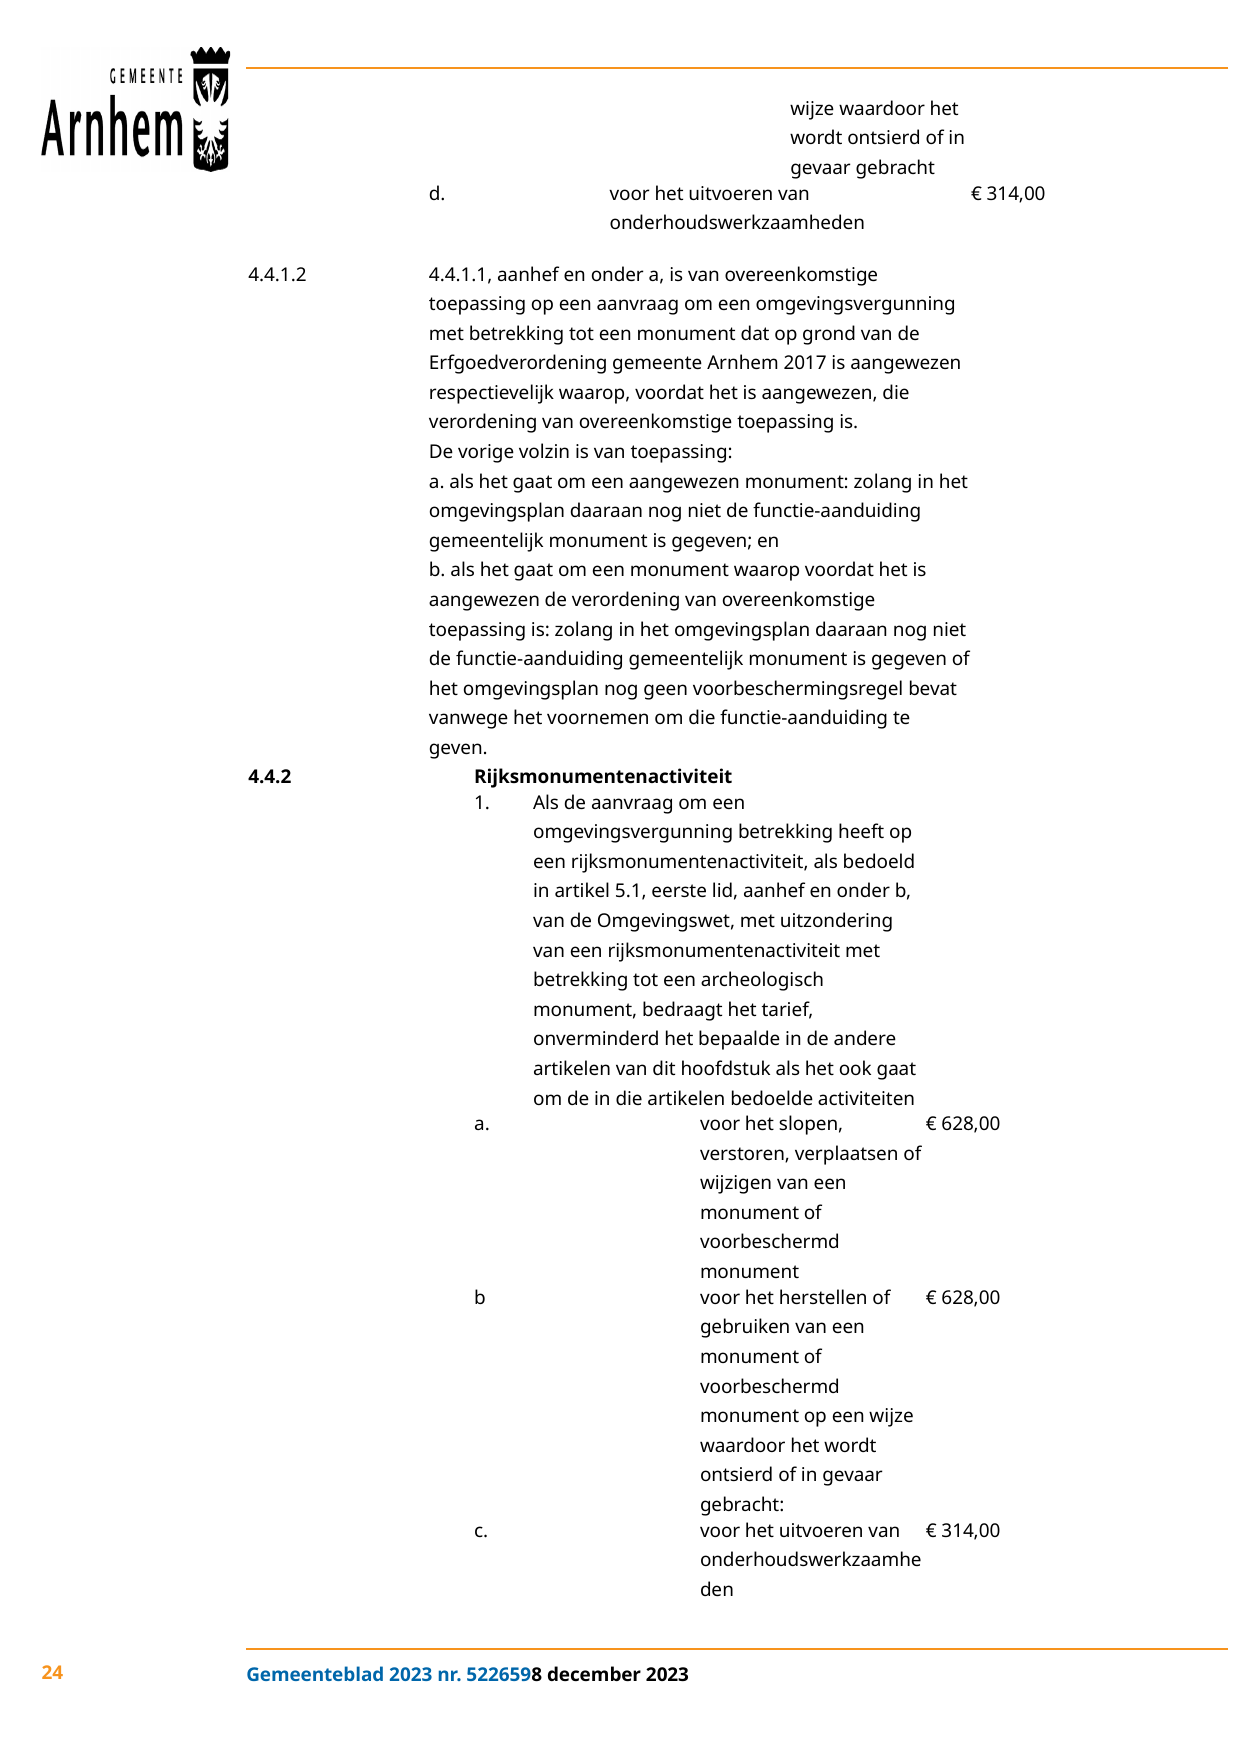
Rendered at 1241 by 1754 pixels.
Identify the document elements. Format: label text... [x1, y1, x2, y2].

table_cell a. [474, 1110, 700, 1284]
picture [41, 47, 231, 172]
table_cell [609, 95, 790, 180]
table_cell d. [429, 180, 609, 235]
table_cell 4.4.1.2 [248, 261, 429, 760]
table_cell [248, 95, 429, 180]
table_cell [248, 180, 429, 235]
table_cell [248, 1110, 474, 1284]
table_cell € 314,00 [971, 180, 1152, 235]
table_cell wijze waardoor het wordt ontsierd of in gevaar gebracht [790, 95, 971, 180]
table_cell Als de aanvraag om een omgevingsvergunning betrekking heeft op een rijksmonumentenactiviteit, als bedoeld in artikel 5.1, eerste lid, aanhef en onder b, van de Omgevingswet, met uitzondering van een rijksmonumentenactiviteit met betrekking tot een archeologisch monument, bedraagt het tarief, onverminderd het bepaalde in de andere artikelen van dit hoofdstuk als het ook gaat om de in die artikelen bedoelde activiteiten [474, 789, 926, 1110]
table_cell b [474, 1284, 700, 1517]
table_header Rijksmonumentenactiviteit [474, 763, 926, 789]
table_cell € 628,00 [926, 1284, 1152, 1517]
table_cell [926, 789, 1152, 1110]
table_cell € 628,00 [926, 1110, 1152, 1284]
table_cell [971, 235, 1152, 261]
table_cell [248, 789, 474, 1110]
table_cell € 314,00 [926, 1517, 1152, 1602]
table_cell [248, 1284, 474, 1517]
table_cell [248, 1517, 474, 1602]
table_cell [429, 235, 971, 261]
table_cell voor het uitvoeren van onderhoudswerkzaamheden [609, 180, 971, 235]
table_cell 4.4.1.1, aanhef en onder a, is van overeenkomstige toepassing op een aanvraag om een omgevingsvergunning met betrekking tot een monument dat op grond van de Erfgoedverordening gemeente Arnhem 2017 is aangewezen respectievelijk waarop, voordat het is aangewezen, die verordening van overeenkomstige toepassing is. De vorige volzin is van toepassing: a. als het gaat om een aangewezen monument: zolang in het omgevingsplan daaraan nog niet de functie-aanduiding gemeentelijk monument is gegeven; en b. als het gaat om een monument waarop voordat het is aangewezen de verordening van overeenkomstige toepassing is: zolang in het omgevingsplan daaraan nog niet de functie-aanduiding gemeentelijk monument is gegeven of het omgevingsplan nog geen voorbeschermingsregel bevat vanwege het voornemen om die functie-aanduiding te geven. [429, 261, 971, 760]
table_cell c. [474, 1517, 700, 1602]
table_cell [971, 95, 1152, 180]
table_header [926, 763, 1152, 789]
table_cell voor het herstellen of gebruiken van een monument of voorbeschermd monument op een wijze waardoor het wordt ontsierd of in gevaar gebracht: [700, 1284, 926, 1517]
table_cell voor het slopen, verstoren, verplaatsen of wijzigen van een monument of voorbeschermd monument [700, 1110, 926, 1284]
table_cell [971, 261, 1152, 760]
table_header 4.4.2 [248, 763, 474, 789]
table_cell [429, 95, 609, 180]
table_cell voor het uitvoeren van onderhoudswerkzaamheden [700, 1517, 926, 1602]
table_cell [248, 235, 429, 261]
